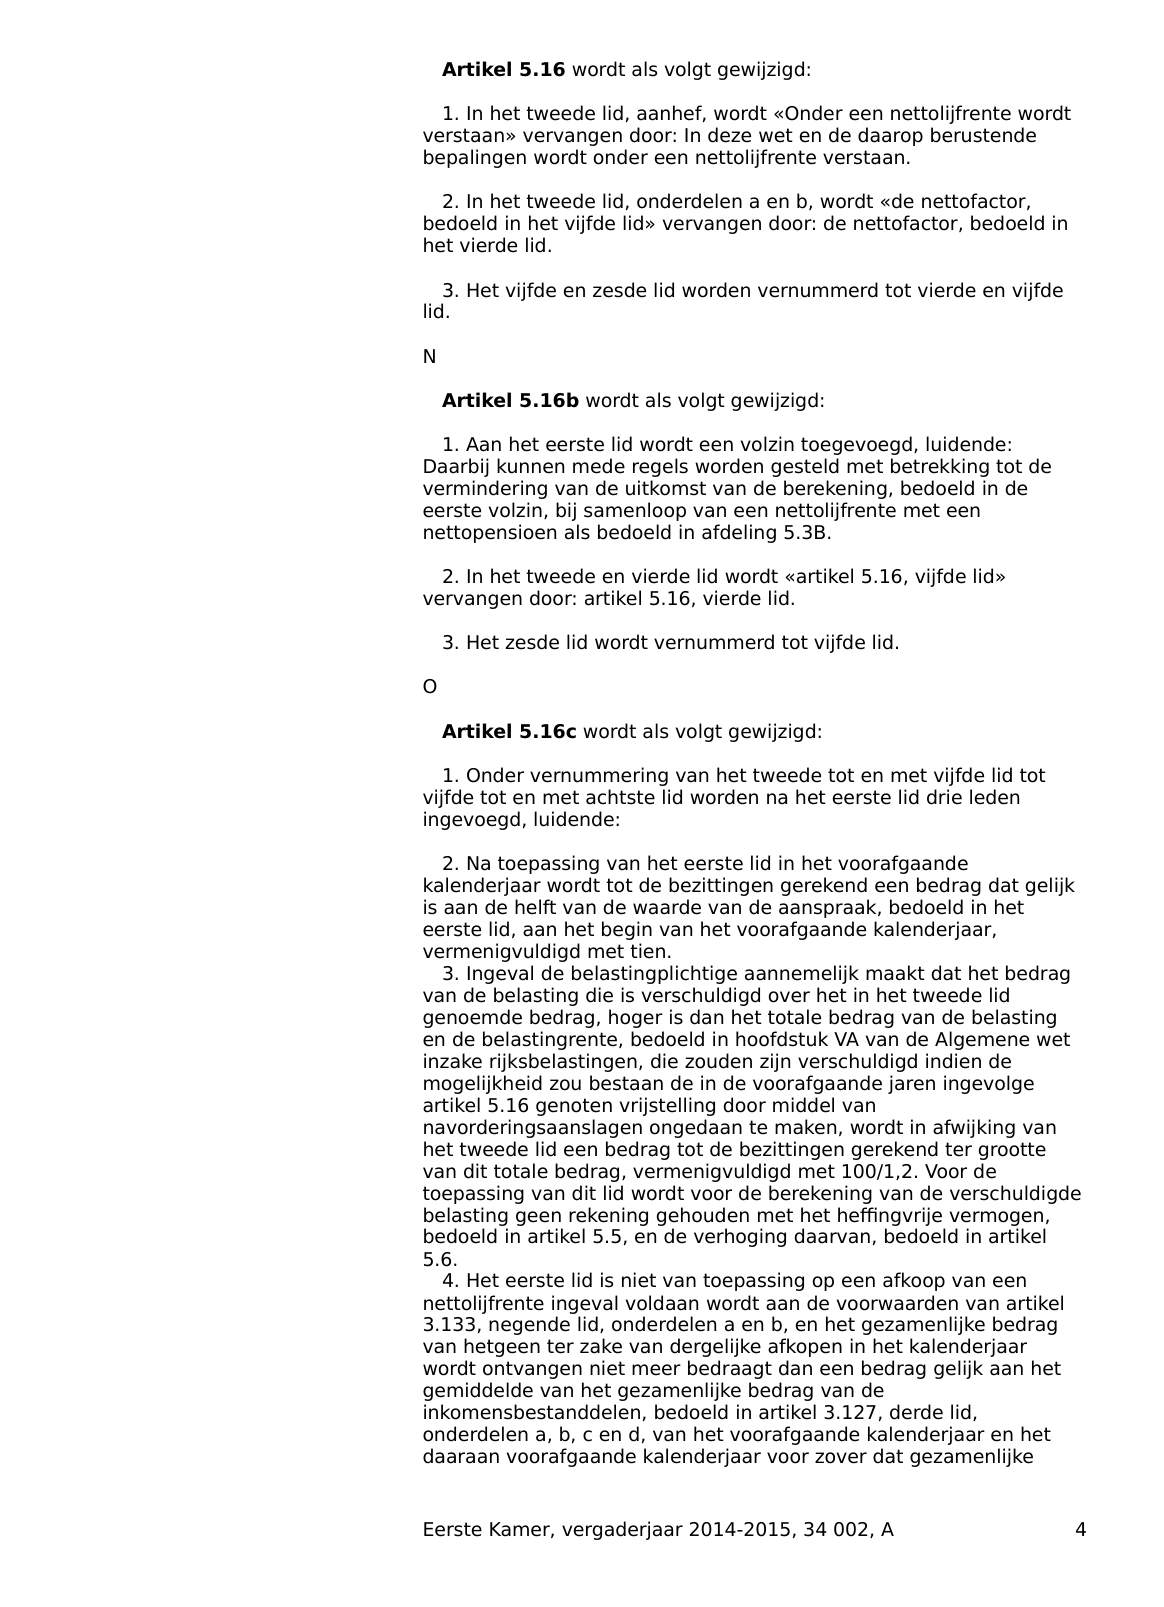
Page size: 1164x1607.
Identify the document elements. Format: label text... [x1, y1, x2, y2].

text 1. Aan het eerste lid wordt een volzin toegevoegd, luidende: Daarbij kunnen mede regels worden gesteld met betrekking tot de vermindering van de uitkomst van de berekening, bedoeld in de eerste volzin, bij samenloop van een nettolijfrente met een nettopensioen als bedoeld in afdeling 5.3B. [422, 434, 1087, 544]
text 3. Het zesde lid wordt vernummerd tot vijfde lid. [422, 632, 1087, 654]
text Artikel 5.16c wordt als volgt gewijzigd: [422, 721, 1087, 742]
text 1. In het tweede lid, aanhef, wordt «Onder een nettolijfrente wordt verstaan» vervangen door: In deze wet en de daarop berustende bepalingen wordt onder een nettolijfrente verstaan. [422, 103, 1087, 169]
text O [422, 676, 1087, 698]
text 4. Het eerste lid is niet van toepassing op een afkoop van een nettolijfrente ingeval voldaan wordt aan de voorwaarden van artikel 3.133, negende lid, onderdelen a en b, en het gezamenlijke bedrag van hetgeen ter zake van dergelijke afkopen in het kalenderjaar wordt ontvangen niet meer bedraagt dan een bedrag gelijk aan het gemiddelde van het gezamenlijke bedrag van de inkomensbestanddelen, bedoeld in artikel 3.127, derde lid, onderdelen a, b, c en d, van het voorafgaande kalenderjaar en het daaraan voorafgaande kalenderjaar voor zover dat gezamenlijke [422, 1270, 1087, 1468]
text 3. Het vijfde en zesde lid worden vernummerd tot vierde en vijfde lid. [422, 279, 1087, 323]
text 2. Na toepassing van het eerste lid in het voorafgaande kalenderjaar wordt tot de bezittingen gerekend een bedrag dat gelijk is aan de helft van de waarde van de aanspraak, bedoeld in het eerste lid, aan het begin van het voorafgaande kalenderjaar, vermenigvuldigd met tien. [422, 853, 1087, 963]
text 2. In het tweede lid, onderdelen a en b, wordt «de nettofactor, bedoeld in het vijfde lid» vervangen door: de nettofactor, bedoeld in het vierde lid. [422, 191, 1087, 257]
text 3. Ingeval de belastingplichtige aannemelijk maakt dat het bedrag van de belasting die is verschuldigd over het in het tweede lid genoemde bedrag, hoger is dan het totale bedrag van de belasting en de belastingrente, bedoeld in hoofdstuk VA van de Algemene wet inzake rijksbelastingen, die zouden zijn verschuldigd indien de mogelijkheid zou bestaan de in de voorafgaande jaren ingevolge artikel 5.16 genoten vrijstelling door middel van navorderingsaanslagen ongedaan te maken, wordt in afwijking van het tweede lid een bedrag tot de bezittingen gerekend ter grootte van dit totale bedrag, vermenigvuldigd met 100/1,2. Voor de toepassing van dit lid wordt voor de berekening van de verschuldigde belasting geen rekening gehouden met het heffingvrije vermogen, bedoeld in artikel 5.5, en de verhoging daarvan, bedoeld in artikel 5.6. [422, 963, 1087, 1270]
text 2. In het tweede en vierde lid wordt «artikel 5.16, vijfde lid» vervangen door: artikel 5.16, vierde lid. [422, 566, 1087, 610]
text Artikel 5.16b wordt als volgt gewijzigd: [422, 390, 1087, 412]
text N [422, 346, 1087, 368]
text 1. Onder vernummering van het tweede tot en met vijfde lid tot vijfde tot en met achtste lid worden na het eerste lid drie leden ingevoegd, luidende: [422, 765, 1087, 831]
text Artikel 5.16 wordt als volgt gewijzigd: [422, 59, 1087, 81]
